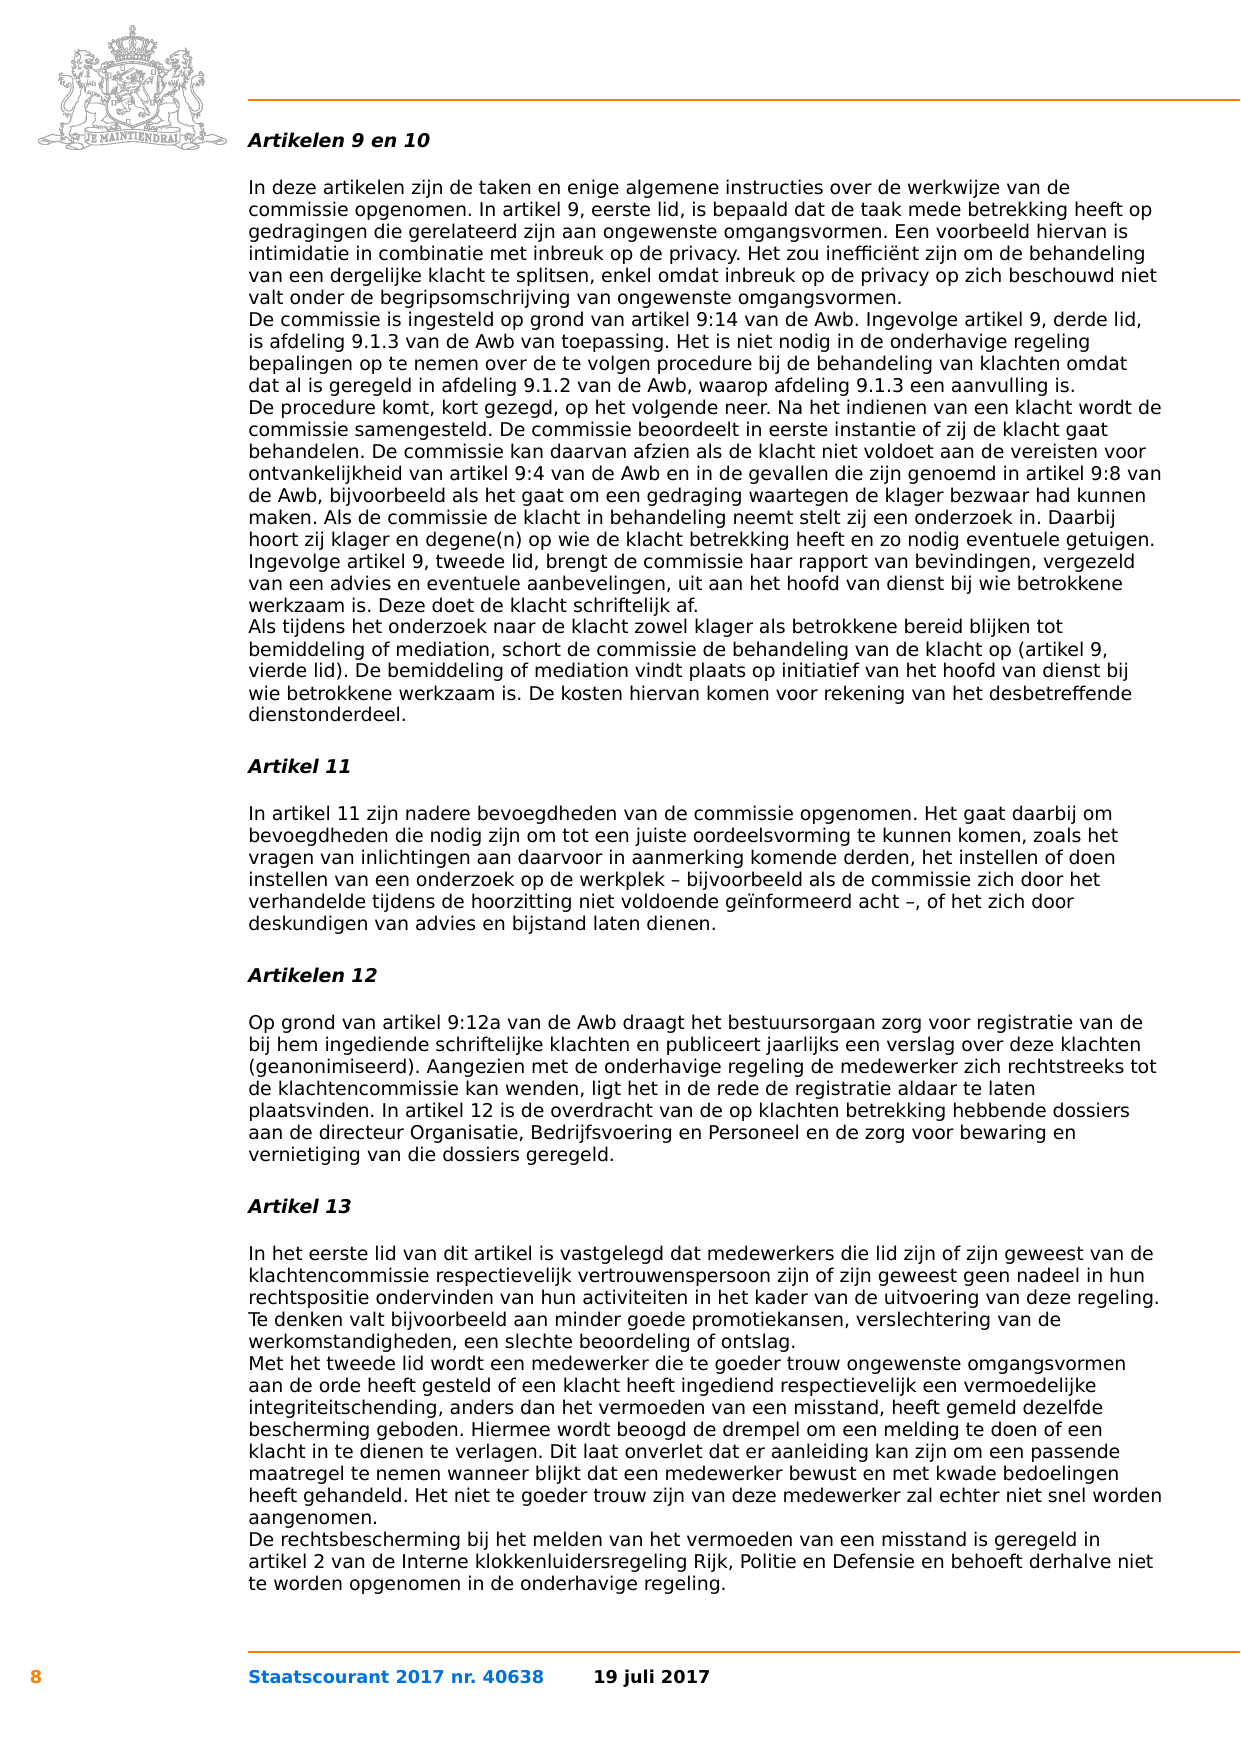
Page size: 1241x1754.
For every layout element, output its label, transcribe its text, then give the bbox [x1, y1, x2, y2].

text In artikel 11 zijn nadere bevoegdheden van de commissie opgenomen. Het gaat daarbij om bevoegdheden die nodig zijn om tot een juiste oordeelsvorming te kunnen komen, zoals het vragen van inlichtingen aan daarvoor in aanmerking komende derden, het instellen of doen instellen van een onderzoek op de werkplek – bijvoorbeeld als de commissie zich door het verhandelde tijdens de hoorzitting niet voldoende geïnformeerd acht –, of het zich door deskundigen van advies en bijstand laten dienen. [248, 803, 1163, 935]
picture [38, 25, 227, 150]
subtitle Artikelen 12 [248, 965, 1163, 987]
text Op grond van artikel 9:12a van de Awb draagt het bestuursorgaan zorg voor registratie van de bij hem ingediende schriftelijke klachten en publiceert jaarlijks een verslag over deze klachten (geanonimiseerd). Aangezien met de onderhavige regeling de medewerker zich rechtstreeks tot de klachtencommissie kan wenden, ligt het in de rede de registratie aldaar te laten plaatsvinden. In artikel 12 is de overdracht van de op klachten betrekking hebbende dossiers aan de directeur Organisatie, Bedrijfsvoering en Personeel en de zorg voor bewaring en vernietiging van die dossiers geregeld. [248, 1012, 1163, 1166]
text De procedure komt, kort gezegd, op het volgende neer. Na het indienen van een klacht wordt de commissie samengesteld. De commissie beoordeelt in eerste instantie of zij de klacht gaat behandelen. De commissie kan daarvan afzien als de klacht niet voldoet aan de vereisten voor ontvankelijkheid van artikel 9:4 van de Awb en in de gevallen die zijn genoemd in artikel 9:8 van de Awb, bijvoorbeeld als het gaat om een gedraging waartegen de klager bezwaar had kunnen maken. Als de commissie de klacht in behandeling neemt stelt zij een onderzoek in. Daarbij hoort zij klager en degene(n) op wie de klacht betrekking heeft en zo nodig eventuele getuigen. [248, 397, 1163, 551]
subtitle Artikel 11 [248, 756, 1163, 778]
text In deze artikelen zijn de taken en enige algemene instructies over de werkwijze van de commissie opgenomen. In artikel 9, eerste lid, is bepaald dat de taak mede betrekking heeft op gedragingen die gerelateerd zijn aan ongewenste omgangsvormen. Een voorbeeld hiervan is intimidatie in combinatie met inbreuk op de privacy. Het zou inefficiënt zijn om de behandeling van een dergelijke klacht te splitsen, enkel omdat inbreuk op de privacy op zich beschouwd niet valt onder de begripsomschrijving van ongewenste omgangsvormen. [248, 177, 1163, 309]
text Ingevolge artikel 9, tweede lid, brengt de commissie haar rapport van bevindingen, vergezeld van een advies en eventuele aanbevelingen, uit aan het hoofd van dienst bij wie betrokkene werkzaam is. Deze doet de klacht schriftelijk af. [248, 551, 1163, 616]
text De commissie is ingesteld op grond van artikel 9:14 van de Awb. Ingevolge artikel 9, derde lid, is afdeling 9.1.3 van de Awb van toepassing. Het is niet nodig in de onderhavige regeling bepalingen op te nemen over de te volgen procedure bij de behandeling van klachten omdat dat al is geregeld in afdeling 9.1.2 van de Awb, waarop afdeling 9.1.3 een aanvulling is. [248, 309, 1163, 397]
text In het eerste lid van dit artikel is vastgelegd dat medewerkers die lid zijn of zijn geweest van de klachtencommissie respectievelijk vertrouwenspersoon zijn of zijn geweest geen nadeel in hun rechtspositie ondervinden van hun activiteiten in het kader van de uitvoering van deze regeling. Te denken valt bijvoorbeeld aan minder goede promotiekansen, verslechtering van de werkomstandigheden, een slechte beoordeling of ontslag. [248, 1243, 1163, 1353]
subtitle Artikel 13 [248, 1196, 1163, 1218]
text De rechtsbescherming bij het melden van het vermoeden van een misstand is geregeld in artikel 2 van de Interne klokkenluidersregeling Rijk, Politie en Defensie en behoeft derhalve niet te worden opgenomen in de onderhavige regeling. [248, 1529, 1163, 1595]
text Als tijdens het onderzoek naar de klacht zowel klager als betrokkene bereid blijken tot bemiddeling of mediation, schort de commissie de behandeling van de klacht op (artikel 9, vierde lid). De bemiddeling of mediation vindt plaats op initiatief van het hoofd van dienst bij wie betrokkene werkzaam is. De kosten hiervan komen voor rekening van het desbetreffende dienstonderdeel. [248, 616, 1163, 726]
subtitle Artikelen 9 en 10 [248, 130, 1163, 152]
text Met het tweede lid wordt een medewerker die te goeder trouw ongewenste omgangsvormen aan de orde heeft gesteld of een klacht heeft ingediend respectievelijk een vermoedelijke integriteitschending, anders dan het vermoeden van een misstand, heeft gemeld dezelfde bescherming geboden. Hiermee wordt beoogd de drempel om een melding te doen of een klacht in te dienen te verlagen. Dit laat onverlet dat er aanleiding kan zijn om een passende maatregel te nemen wanneer blijkt dat een medewerker bewust en met kwade bedoelingen heeft gehandeld. Het niet te goeder trouw zijn van deze medewerker zal echter niet snel worden aangenomen. [248, 1353, 1163, 1529]
